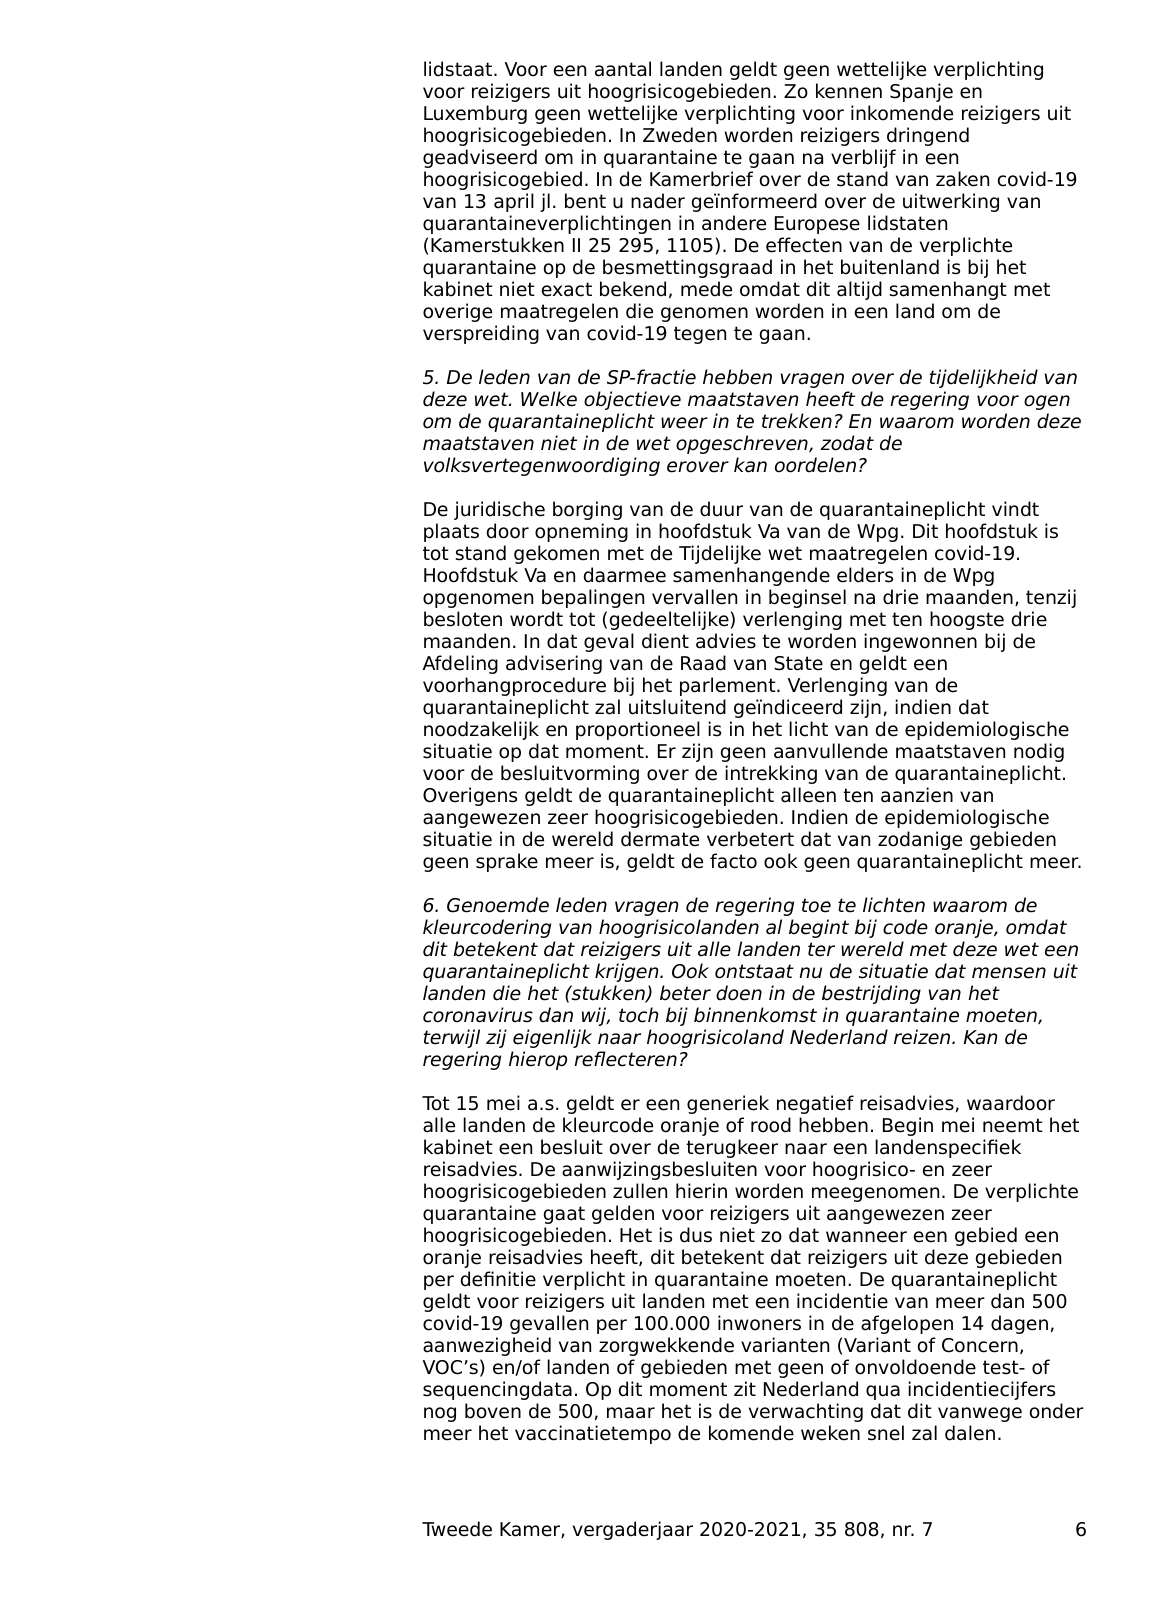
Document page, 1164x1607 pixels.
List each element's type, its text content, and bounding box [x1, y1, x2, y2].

text lidstaat. Voor een aantal landen geldt geen wettelijke verplichting voor reizigers uit hoogrisicogebieden. Zo kennen Spanje en Luxemburg geen wettelijke verplichting voor inkomende reizigers uit hoogrisicogebieden. In Zweden worden reizigers dringend geadviseerd om in quarantaine te gaan na verblijf in een hoogrisicogebied. In de Kamerbrief over de stand van zaken covid-19 van 13 april jl. bent u nader geïnformeerd over de uitwerking van quarantaineverplichtingen in andere Europese lidstaten (Kamerstukken II 25 295, 1105). De effecten van de verplichte quarantaine op de besmettingsgraad in het buitenland is bij het kabinet niet exact bekend, mede omdat dit altijd samenhangt met overige maatregelen die genomen worden in een land om de verspreiding van covid-19 tegen te gaan. [422, 59, 1087, 345]
text De juridische borging van de duur van de quarantaineplicht vindt plaats door opneming in hoofdstuk Va van de Wpg. Dit hoofdstuk is tot stand gekomen met de Tijdelijke wet maatregelen covid-19. Hoofdstuk Va en daarmee samenhangende elders in de Wpg opgenomen bepalingen vervallen in beginsel na drie maanden, tenzij besloten wordt tot (gedeeltelijke) verlenging met ten hoogste drie maanden. In dat geval dient advies te worden ingewonnen bij de Afdeling advisering van de Raad van State en geldt een voorhangprocedure bij het parlement. Verlenging van de quarantaineplicht zal uitsluitend geïndiceerd zijn, indien dat noodzakelijk en proportioneel is in het licht van de epidemiologische situatie op dat moment. Er zijn geen aanvullende maatstaven nodig voor de besluitvorming over de intrekking van de quarantaineplicht. Overigens geldt de quarantaineplicht alleen ten aanzien van aangewezen zeer hoogrisicogebieden. Indien de epidemiologische situatie in de wereld dermate verbetert dat van zodanige gebieden geen sprake meer is, geldt de facto ook geen quarantaineplicht meer. [422, 499, 1087, 873]
text 5. De leden van de SP-fractie hebben vragen over de tijdelijkheid van deze wet. Welke objectieve maatstaven heeft de regering voor ogen om de quarantaineplicht weer in te trekken? En waarom worden deze maatstaven niet in de wet opgeschreven, zodat de volksvertegenwoordiging erover kan oordelen? [422, 367, 1087, 477]
text Tot 15 mei a.s. geldt er een generiek negatief reisadvies, waardoor alle landen de kleurcode oranje of rood hebben. Begin mei neemt het kabinet een besluit over de terugkeer naar een landenspecifiek reisadvies. De aanwijzingsbesluiten voor hoogrisico- en zeer hoogrisicogebieden zullen hierin worden meegenomen. De verplichte quarantaine gaat gelden voor reizigers uit aangewezen zeer hoogrisicogebieden. Het is dus niet zo dat wanneer een gebied een oranje reisadvies heeft, dit betekent dat reizigers uit deze gebieden per definitie verplicht in quarantaine moeten. De quarantaineplicht geldt voor reizigers uit landen met een incidentie van meer dan 500 covid-19 gevallen per 100.000 inwoners in de afgelopen 14 dagen, aanwezigheid van zorgwekkende varianten (Variant of Concern, VOC’s) en/of landen of gebieden met geen of onvoldoende test- of sequencingdata. Op dit moment zit Nederland qua incidentiecijfers nog boven de 500, maar het is de verwachting dat dit vanwege onder meer het vaccinatietempo de komende weken snel zal dalen. [422, 1093, 1087, 1444]
text 6. Genoemde leden vragen de regering toe te lichten waarom de kleurcodering van hoogrisicolanden al begint bij code oranje, omdat dit betekent dat reizigers uit alle landen ter wereld met deze wet een quarantaineplicht krijgen. Ook ontstaat nu de situatie dat mensen uit landen die het (stukken) beter doen in de bestrijding van het coronavirus dan wij, toch bij binnenkomst in quarantaine moeten, terwijl zij eigenlijk naar hoogrisicoland Nederland reizen. Kan de regering hierop reflecteren? [422, 895, 1087, 1071]
